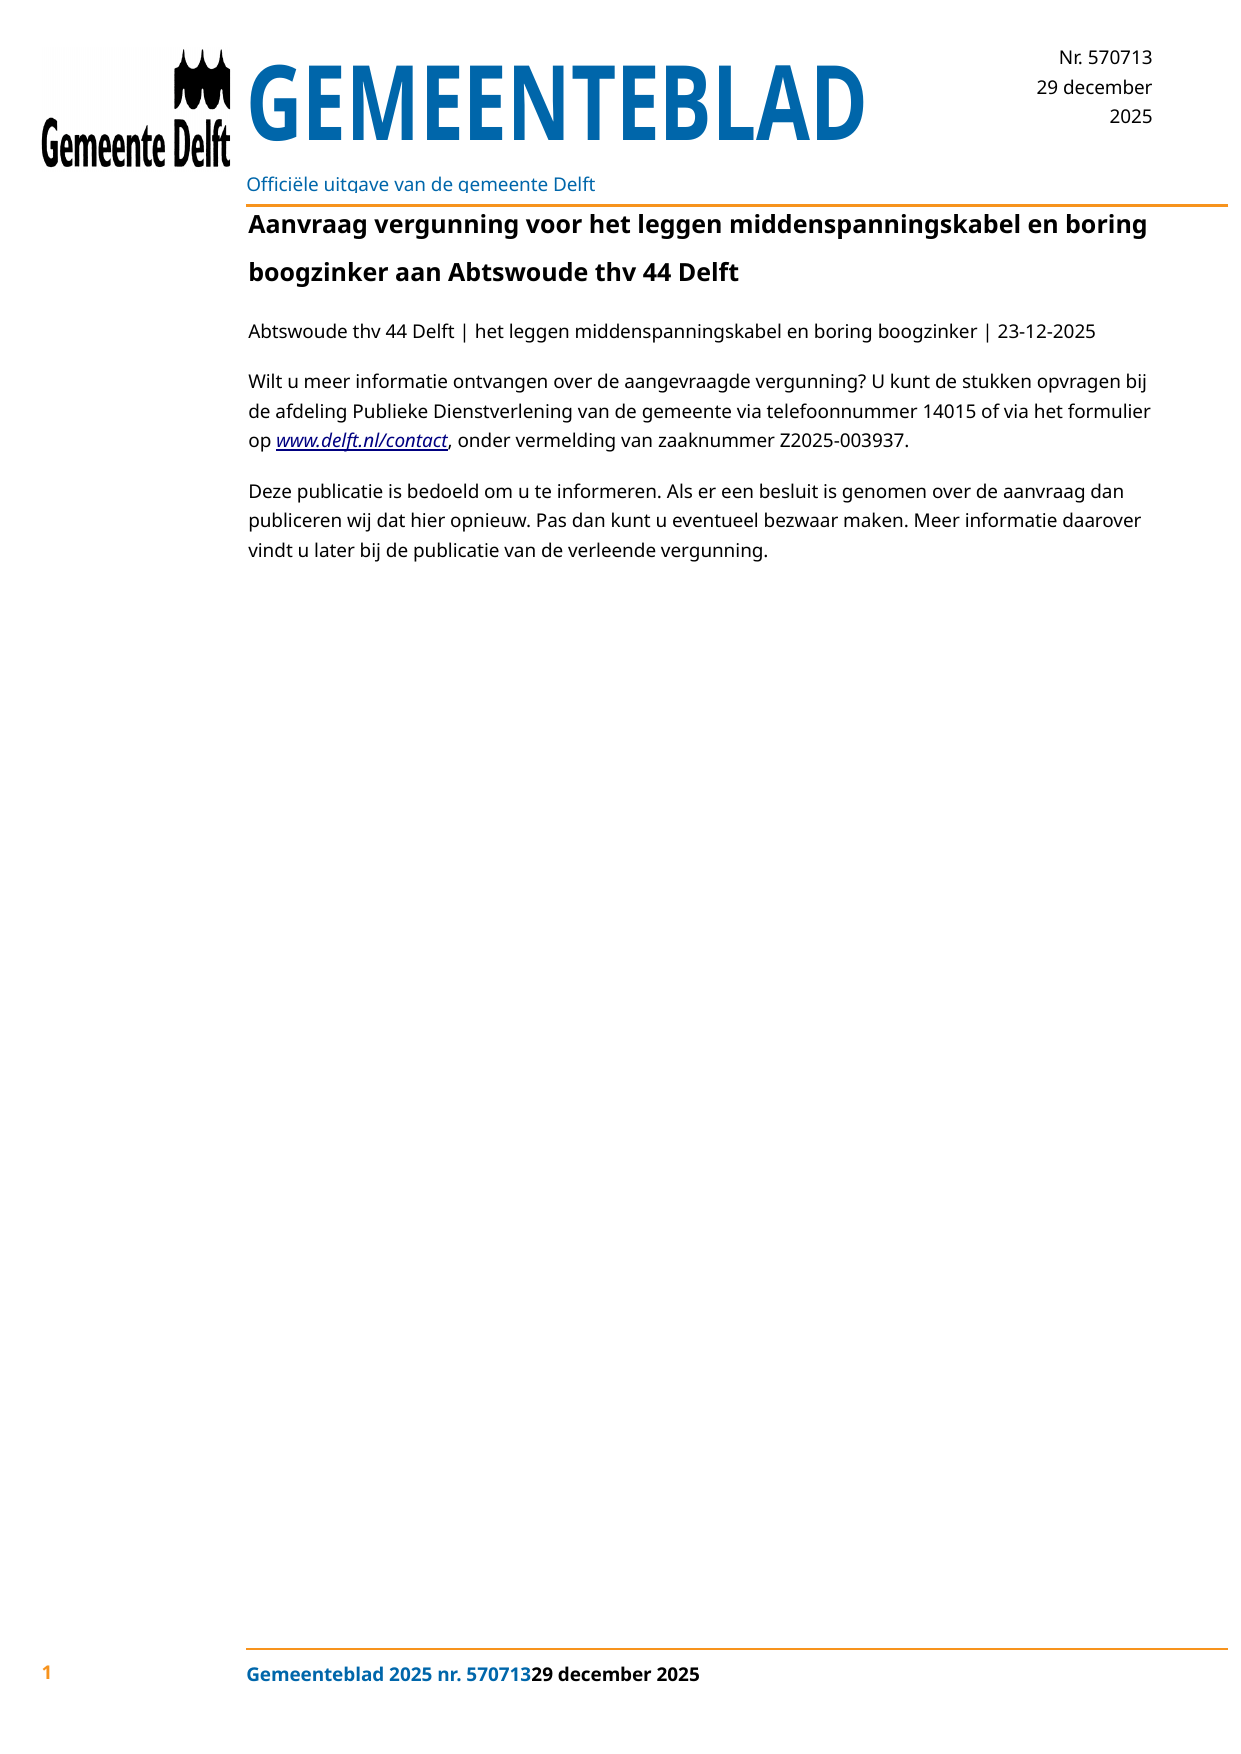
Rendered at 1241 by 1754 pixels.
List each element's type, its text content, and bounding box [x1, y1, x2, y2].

text Wilt u meer informatie ontvangen over de aangevraagde vergunning? U kunt de stukken opvragen bij de afdeling Publieke Dienstverlening van de gemeente via telefoonnummer 14015 of via het formulier op www.delft.nl/contact, onder vermelding van zaaknummer Z2025-003937. [248, 368, 1152, 453]
text Aanvraag vergunning voor het leggen middenspanningskabel en boring boogzinker aan Abtswoude thv 44 Delft [248, 207, 1152, 288]
picture [41, 47, 231, 172]
text Abtswoude thv 44 Delft | het leggen middenspanningskabel en boring boogzinker | 23-12-2025 [248, 318, 1152, 344]
text Deze publicatie is bedoeld om u te informeren. Als er een besluit is genomen over de aanvraag dan publiceren wij dat hier opnieuw. Pas dan kunt u eventueel bezwaar maken. Meer informatie daarover vindt u later bij de publicatie van de verleende vergunning. [248, 478, 1152, 563]
